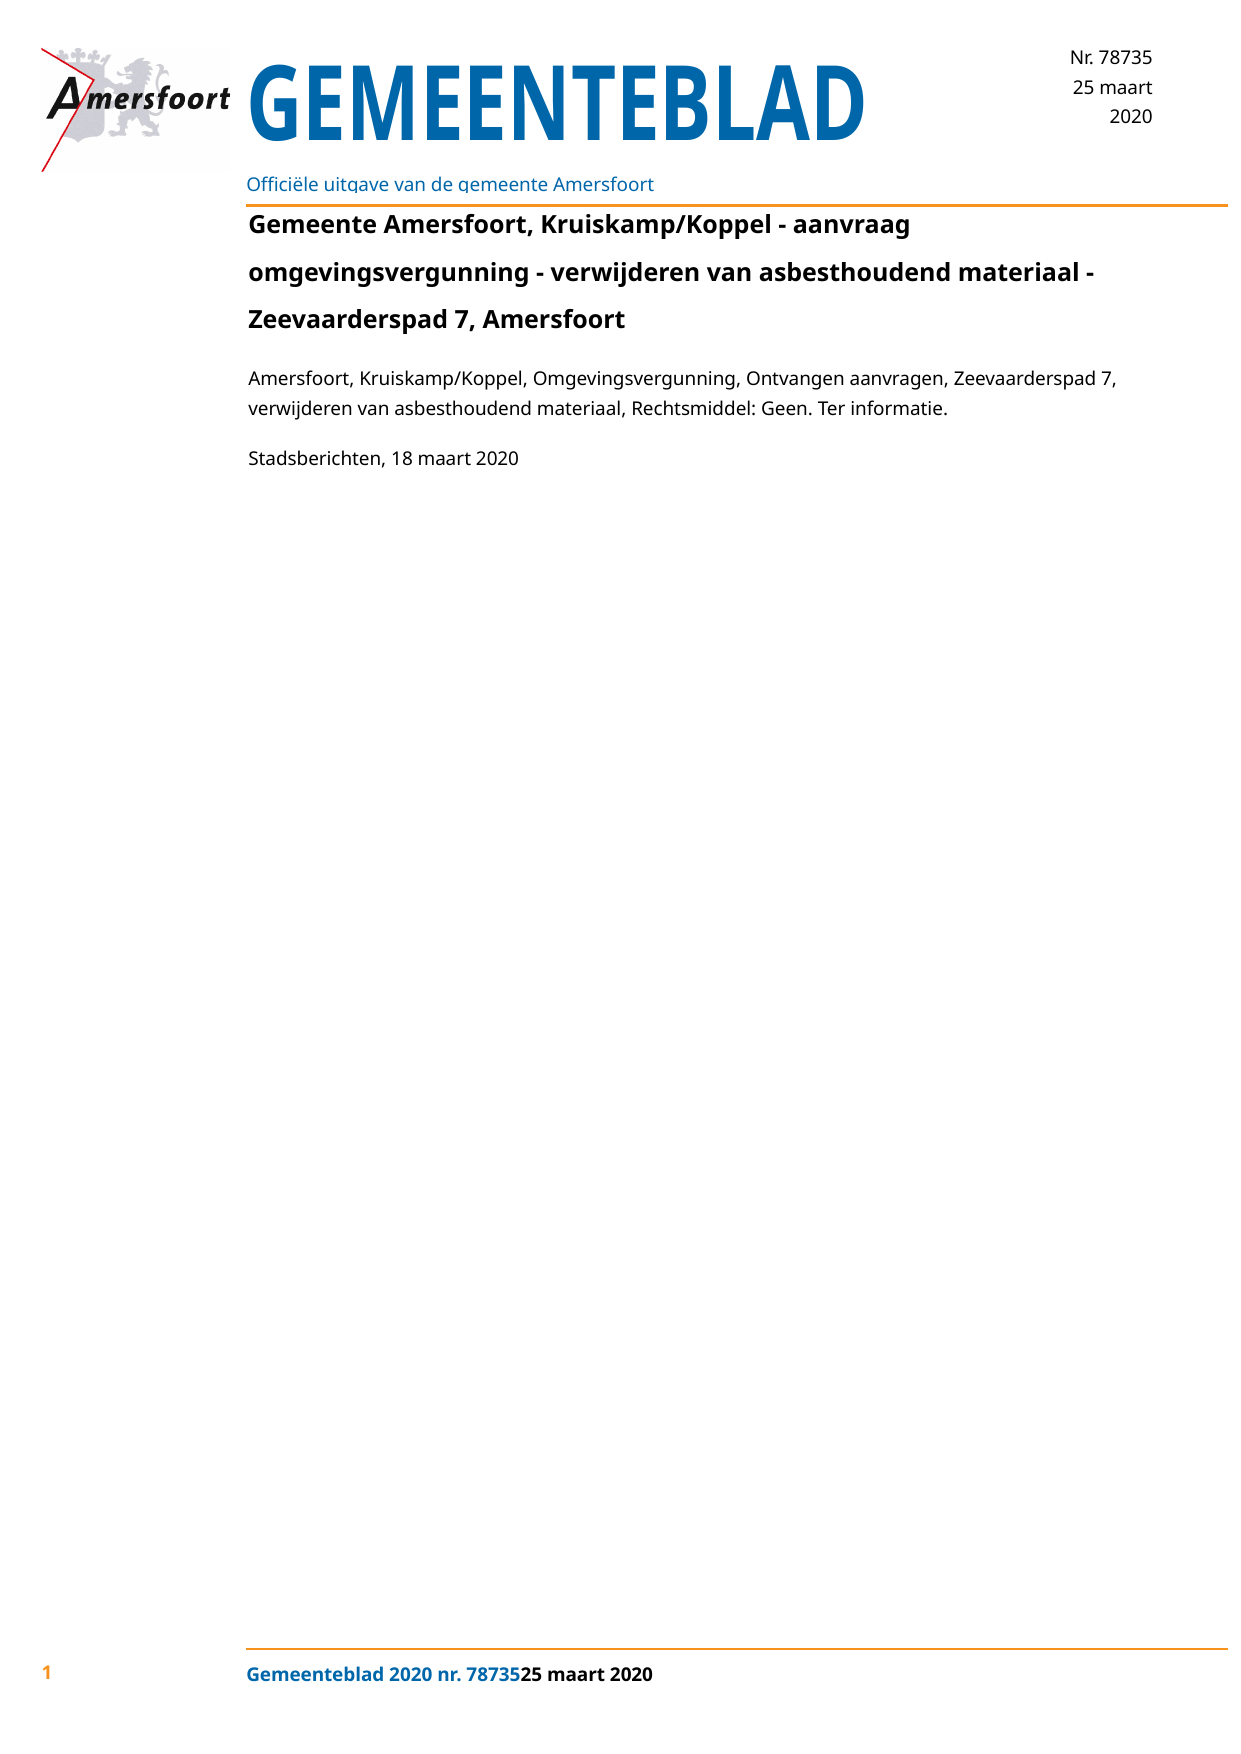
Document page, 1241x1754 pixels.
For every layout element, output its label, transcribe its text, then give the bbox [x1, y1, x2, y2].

picture [41, 47, 231, 172]
text Amersfoort, Kruiskamp/Koppel, Omgevingsvergunning, Ontvangen aanvragen, Zeevaarderspad 7, verwijderen van asbesthoudend materiaal, Rechtsmiddel: Geen. Ter informatie. [248, 366, 1152, 421]
text Gemeente Amersfoort, Kruiskamp/Koppel - aanvraag omgevingsvergunning - verwijderen van asbesthoudend materiaal - Zeevaarderspad 7, Amersfoort [248, 207, 1152, 336]
text Stadsberichten, 18 maart 2020 [248, 446, 1152, 471]
